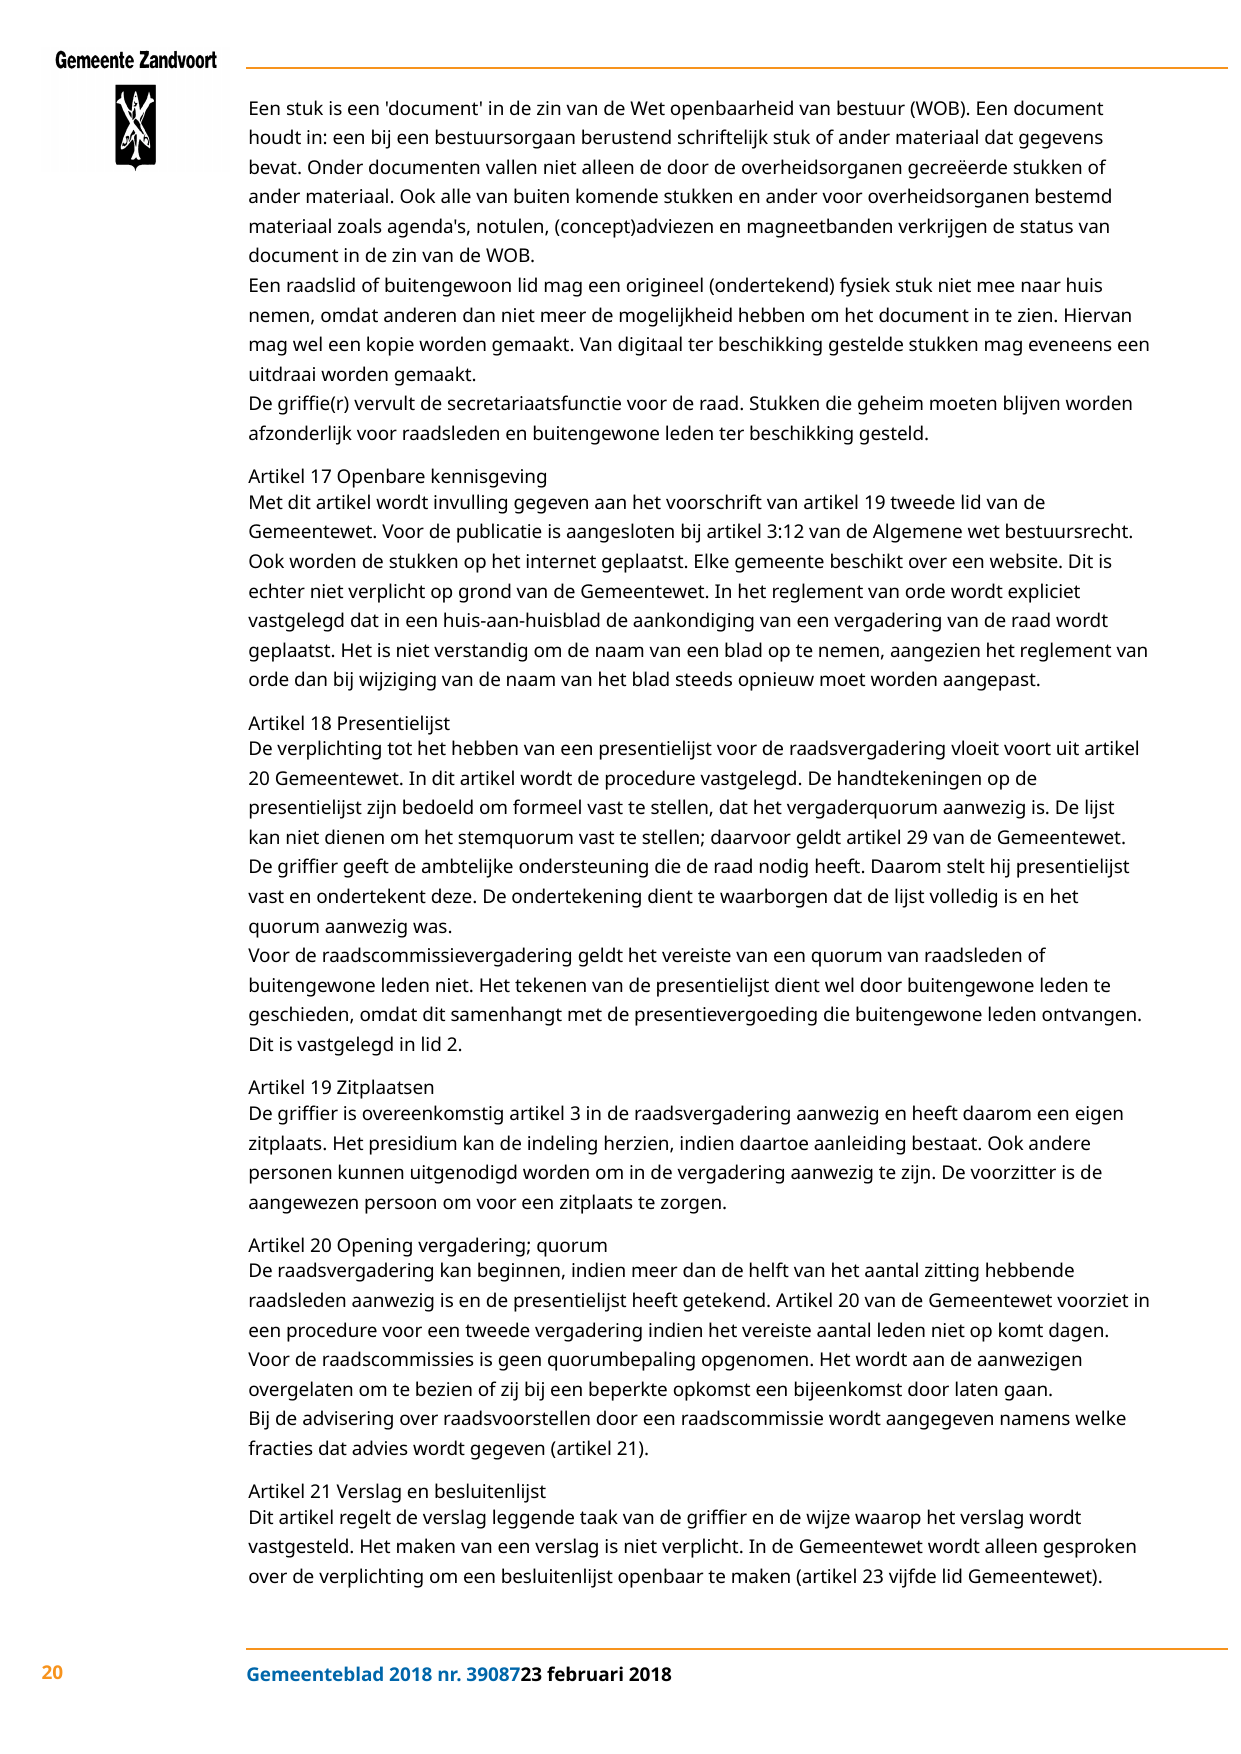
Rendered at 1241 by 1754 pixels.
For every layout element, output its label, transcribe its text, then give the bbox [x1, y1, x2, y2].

text Met dit artikel wordt invulling gegeven aan het voorschrift van artikel 19 tweede lid van de Gemeentewet. Voor de publicatie is aangesloten bij artikel 3:12 van de Algemene wet bestuursrecht. Ook worden de stukken op het internet geplaatst. Elke gemeente beschikt over een website. Dit is echter niet verplicht op grond van de Gemeentewet. In het reglement van orde wordt expliciet vastgelegd dat in een huis-aan-huisblad de aankondiging van een vergadering van de raad wordt geplaatst. Het is niet verstandig om de naam van een blad op te nemen, aangezien het reglement van orde dan bij wijziging van de naam van het blad steeds opnieuw moet worden aangepast. [248, 489, 1152, 692]
text Artikel 17 Openbare kennisgeving [248, 463, 1152, 489]
text Voor de raadscommissievergadering geldt het vereiste van een quorum van raadsleden of buitengewone leden niet. Het tekenen van de presentielijst dient wel door buitengewone leden te geschieden, omdat dit samenhangt met de presentievergoeding die buitengewone leden ontvangen. Dit is vastgelegd in lid 2. [248, 942, 1152, 1057]
text Artikel 18 Presentielijst [248, 710, 1152, 735]
text Artikel 20 Opening vergadering; quorum [248, 1232, 1152, 1258]
text Dit artikel regelt de verslag leggende taak van de griffier en de wijze waarop het verslag wordt vastgesteld. Het maken van een verslag is niet verplicht. In de Gemeentewet wordt alleen gesproken over de verplichting om een besluitenlijst openbaar te maken (artikel 23 vijfde lid Gemeentewet). [248, 1504, 1152, 1589]
text Artikel 19 Zitplaatsen [248, 1074, 1152, 1100]
text Een stuk is een 'document' in de zin van de Wet openbaarheid van bestuur (WOB). Een document houdt in: een bij een bestuursorgaan berustend schriftelijk stuk of ander materiaal dat gegevens bevat. Onder documenten vallen niet alleen de door de overheidsorganen gecreëerde stukken of ander materiaal. Ook alle van buiten komende stukken en ander voor overheidsorganen bestemd materiaal zoals agenda's, notulen, (concept)adviezen en magneetbanden verkrijgen de status van document in de zin van de WOB. [248, 95, 1152, 268]
text Voor de raadscommissies is geen quorumbepaling opgenomen. Het wordt aan de aanwezigen overgelaten om te bezien of zij bij een beperkte opkomst een bijeenkomst door laten gaan. [248, 1346, 1152, 1402]
text De griffie(r) vervult de secretariaatsfunctie voor de raad. Stukken die geheim moeten blijven worden afzonderlijk voor raadsleden en buitengewone leden ter beschikking gesteld. [248, 391, 1152, 446]
picture [41, 47, 231, 172]
text Een raadslid of buitengewoon lid mag een origineel (ondertekend) fysiek stuk niet mee naar huis nemen, omdat anderen dan niet meer de mogelijkheid hebben om het document in te zien. Hiervan mag wel een kopie worden gemaakt. Van digitaal ter beschikking gestelde stukken mag eveneens een uitdraai worden gemaakt. [248, 272, 1152, 387]
text De griffier geeft de ambtelijke ondersteuning die de raad nodig heeft. Daarom stelt hij presentielijst vast en ondertekent deze. De ondertekening dient te waarborgen dat de lijst volledig is en het quorum aanwezig was. [248, 854, 1152, 939]
text De raadsvergadering kan beginnen, indien meer dan de helft van het aantal zitting hebbende raadsleden aanwezig is en de presentielijst heeft getekend. Artikel 20 van de Gemeentewet voorziet in een procedure voor een tweede vergadering indien het vereiste aantal leden niet op komt dagen. [248, 1258, 1152, 1343]
text Bij de advisering over raadsvoorstellen door een raadscommissie wordt aangegeven namens welke fracties dat advies wordt gegeven (artikel 21). [248, 1406, 1152, 1461]
text De verplichting tot het hebben van een presentielijst voor de raadsvergadering vloeit voort uit artikel 20 Gemeentewet. In dit artikel wordt de procedure vastgelegd. De handtekeningen op de presentielijst zijn bedoeld om formeel vast te stellen, dat het vergaderquorum aanwezig is. De lijst kan niet dienen om het stemquorum vast te stellen; daarvoor geldt artikel 29 van de Gemeentewet. [248, 735, 1152, 850]
text Artikel 21 Verslag en besluitenlijst [248, 1478, 1152, 1504]
text De griffier is overeenkomstig artikel 3 in de raadsvergadering aanwezig en heeft daarom een eigen zitplaats. Het presidium kan de indeling herzien, indien daartoe aanleiding bestaat. Ook andere personen kunnen uitgenodigd worden om in de vergadering aanwezig te zijn. De voorzitter is de aangewezen persoon om voor een zitplaats te zorgen. [248, 1100, 1152, 1214]
